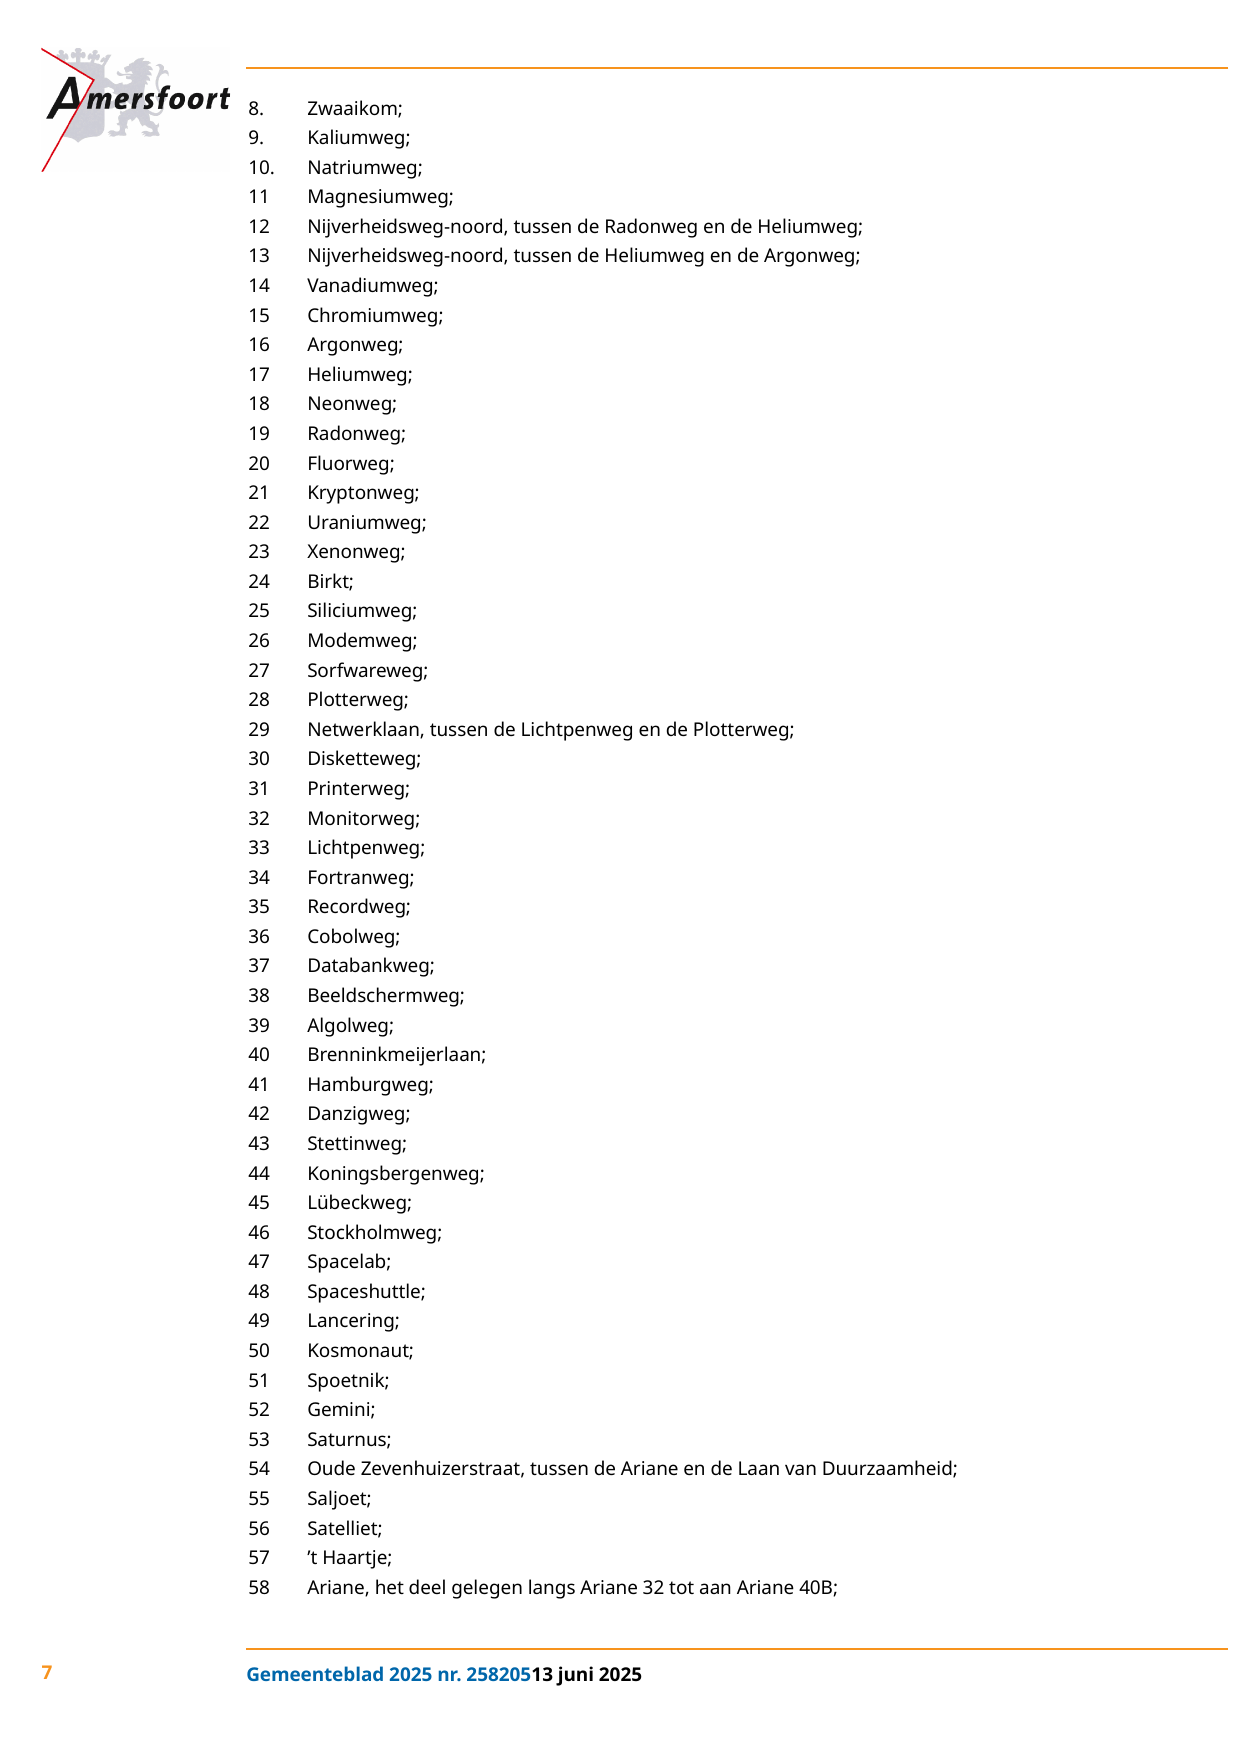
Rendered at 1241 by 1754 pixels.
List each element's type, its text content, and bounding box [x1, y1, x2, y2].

list Stockholmweg; [248, 1219, 1152, 1245]
list Magnesiumweg; [248, 183, 1152, 209]
list Spacelab; [248, 1248, 1152, 1274]
list Stettinweg; [248, 1130, 1152, 1156]
list Recordweg; [248, 893, 1152, 919]
list Fortranweg; [248, 864, 1152, 890]
list Saturnus; [248, 1426, 1152, 1452]
list Chromiumweg; [248, 302, 1152, 328]
list Oude Zevenhuizerstraat, tussen de Ariane en de Laan van Duurzaamheid; [248, 1456, 1152, 1481]
list Vanadiumweg; [248, 272, 1152, 298]
list Netwerklaan, tussen de Lichtpenweg en de Plotterweg; [248, 716, 1152, 742]
list Fluorweg; [248, 450, 1152, 476]
list Cobolweg; [248, 923, 1152, 949]
list Koningsbergenweg; [248, 1160, 1152, 1186]
list Kaliumweg; [248, 124, 1152, 150]
picture [41, 47, 231, 172]
list Siliciumweg; [248, 598, 1152, 623]
list Neonweg; [248, 391, 1152, 416]
list Nijverheidsweg-noord, tussen de Radonweg en de Heliumweg; [248, 213, 1152, 239]
list Heliumweg; [248, 361, 1152, 387]
list Birkt; [248, 568, 1152, 594]
list Ariane, het deel gelegen langs Ariane 32 tot aan Ariane 40B; [248, 1574, 1152, 1600]
list Beeldschermweg; [248, 982, 1152, 1008]
list Satelliet; [248, 1515, 1152, 1541]
list Printerweg; [248, 775, 1152, 801]
list Kryptonweg; [248, 479, 1152, 505]
list ’t Haartje; [248, 1544, 1152, 1570]
list Argonweg; [248, 331, 1152, 357]
list Modemweg; [248, 627, 1152, 653]
list Nijverheidsweg-noord, tussen de Heliumweg en de Argonweg; [248, 243, 1152, 268]
list Monitorweg; [248, 805, 1152, 831]
list Gemini; [248, 1396, 1152, 1422]
list Lübeckweg; [248, 1189, 1152, 1215]
list Plotterweg; [248, 686, 1152, 712]
list Lancering; [248, 1308, 1152, 1333]
list Hamburgweg; [248, 1071, 1152, 1097]
list Spaceshuttle; [248, 1278, 1152, 1304]
list Disketteweg; [248, 746, 1152, 771]
list Natriumweg; [248, 154, 1152, 180]
list Sorfwareweg; [248, 657, 1152, 683]
list Algolweg; [248, 1012, 1152, 1038]
list Zwaaikom; [248, 95, 1152, 121]
list Brenninkmeijerlaan; [248, 1041, 1152, 1067]
list Lichtpenweg; [248, 834, 1152, 860]
list Danzigweg; [248, 1101, 1152, 1126]
list Radonweg; [248, 420, 1152, 446]
list Saljoet; [248, 1485, 1152, 1511]
list Xenonweg; [248, 538, 1152, 564]
list Databankweg; [248, 953, 1152, 978]
list Spoetnik; [248, 1367, 1152, 1393]
list Uraniumweg; [248, 509, 1152, 535]
list Kosmonaut; [248, 1337, 1152, 1363]
